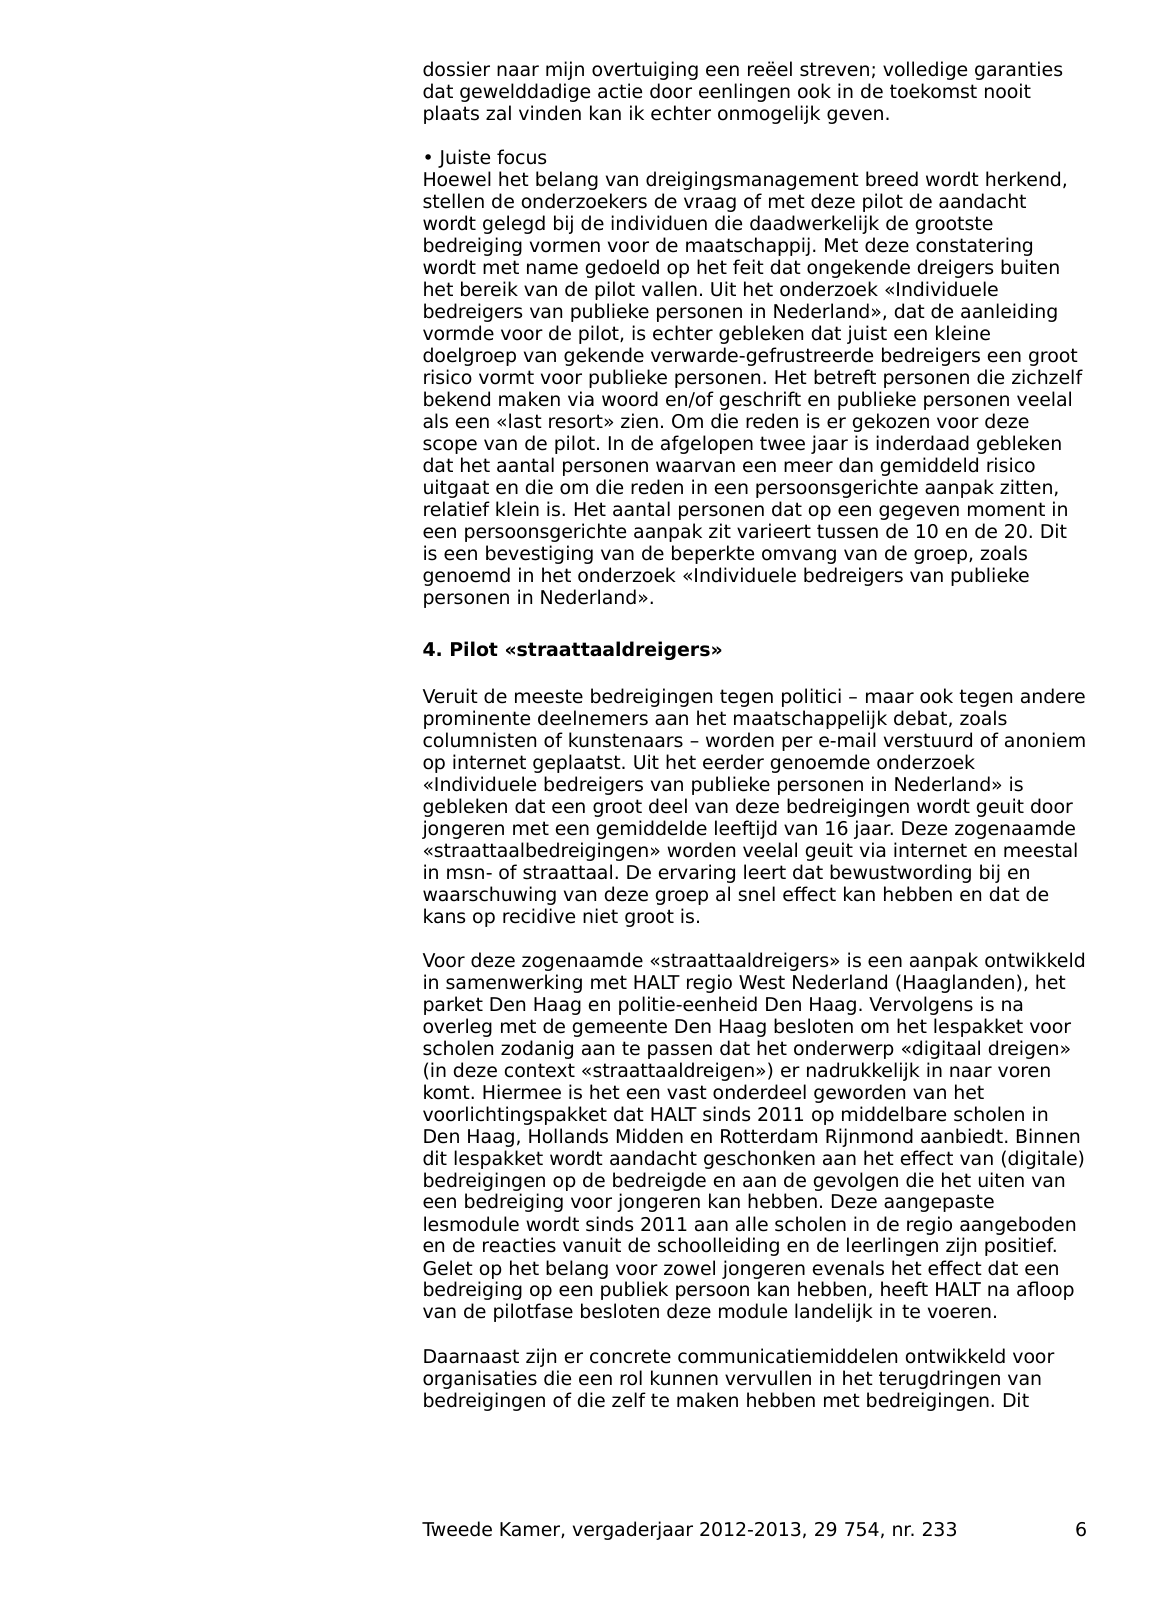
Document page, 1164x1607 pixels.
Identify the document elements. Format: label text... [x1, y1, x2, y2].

text Daarnaast zijn er concrete communicatiemiddelen ontwikkeld voor organisaties die een rol kunnen vervullen in het terugdringen van bedreigingen of die zelf te maken hebben met bedreigingen. Dit [422, 1346, 1087, 1411]
text dossier naar mijn overtuiging een reëel streven; volledige garanties dat gewelddadige actie door eenlingen ook in de toekomst nooit plaats zal vinden kan ik echter onmogelijk geven. [422, 59, 1087, 125]
subtitle 4. Pilot «straattaaldreigers» [422, 639, 1087, 661]
text Veruit de meeste bedreigingen tegen politici – maar ook tegen andere prominente deelnemers aan het maatschappelijk debat, zoals columnisten of kunstenaars – worden per e-mail verstuurd of anoniem op internet geplaatst. Uit het eerder genoemde onderzoek «Individuele bedreigers van publieke personen in Nederland» is gebleken dat een groot deel van deze bedreigingen wordt geuit door jongeren met een gemiddelde leeftijd van 16 jaar. Deze zogenaamde «straattaalbedreigingen» worden veelal geuit via internet en meestal in msn- of straattaal. De ervaring leert dat bewustwording bij en waarschuwing van deze groep al snel effect kan hebben en dat de kans op recidive niet groot is. [422, 686, 1087, 927]
subtitle • Juiste focus [422, 147, 1087, 169]
text Hoewel het belang van dreigingsmanagement breed wordt herkend, stellen de onderzoekers de vraag of met deze pilot de aandacht wordt gelegd bij de individuen die daadwerkelijk de grootste bedreiging vormen voor de maatschappij. Met deze constatering wordt met name gedoeld op het feit dat ongekende dreigers buiten het bereik van de pilot vallen. Uit het onderzoek «Individuele bedreigers van publieke personen in Nederland», dat de aanleiding vormde voor de pilot, is echter gebleken dat juist een kleine doelgroep van gekende verwarde-gefrustreerde bedreigers een groot risico vormt voor publieke personen. Het betreft personen die zichzelf bekend maken via woord en/of geschrift en publieke personen veelal als een «last resort» zien. Om die reden is er gekozen voor deze scope van de pilot. In de afgelopen twee jaar is inderdaad gebleken dat het aantal personen waarvan een meer dan gemiddeld risico uitgaat en die om die reden in een persoonsgerichte aanpak zitten, relatief klein is. Het aantal personen dat op een gegeven moment in een persoonsgerichte aanpak zit varieert tussen de 10 en de 20. Dit is een bevestiging van de beperkte omvang van de groep, zoals genoemd in het onderzoek «Individuele bedreigers van publieke personen in Nederland». [422, 169, 1087, 609]
text Voor deze zogenaamde «straattaaldreigers» is een aanpak ontwikkeld in samenwerking met HALT regio West Nederland (Haaglanden), het parket Den Haag en politie-eenheid Den Haag. Vervolgens is na overleg met de gemeente Den Haag besloten om het lespakket voor scholen zodanig aan te passen dat het onderwerp «digitaal dreigen» (in deze context «straattaaldreigen») er nadrukkelijk in naar voren komt. Hiermee is het een vast onderdeel geworden van het voorlichtingspakket dat HALT sinds 2011 op middelbare scholen in Den Haag, Hollands Midden en Rotterdam Rijnmond aanbiedt. Binnen dit lespakket wordt aandacht geschonken aan het effect van (digitale) bedreigingen op de bedreigde en aan de gevolgen die het uiten van een bedreiging voor jongeren kan hebben. Deze aangepaste lesmodule wordt sinds 2011 aan alle scholen in de regio aangeboden en de reacties vanuit de schoolleiding en de leerlingen zijn positief. Gelet op het belang voor zowel jongeren evenals het effect dat een bedreiging op een publiek persoon kan hebben, heeft HALT na afloop van de pilotfase besloten deze module landelijk in te voeren. [422, 950, 1087, 1323]
